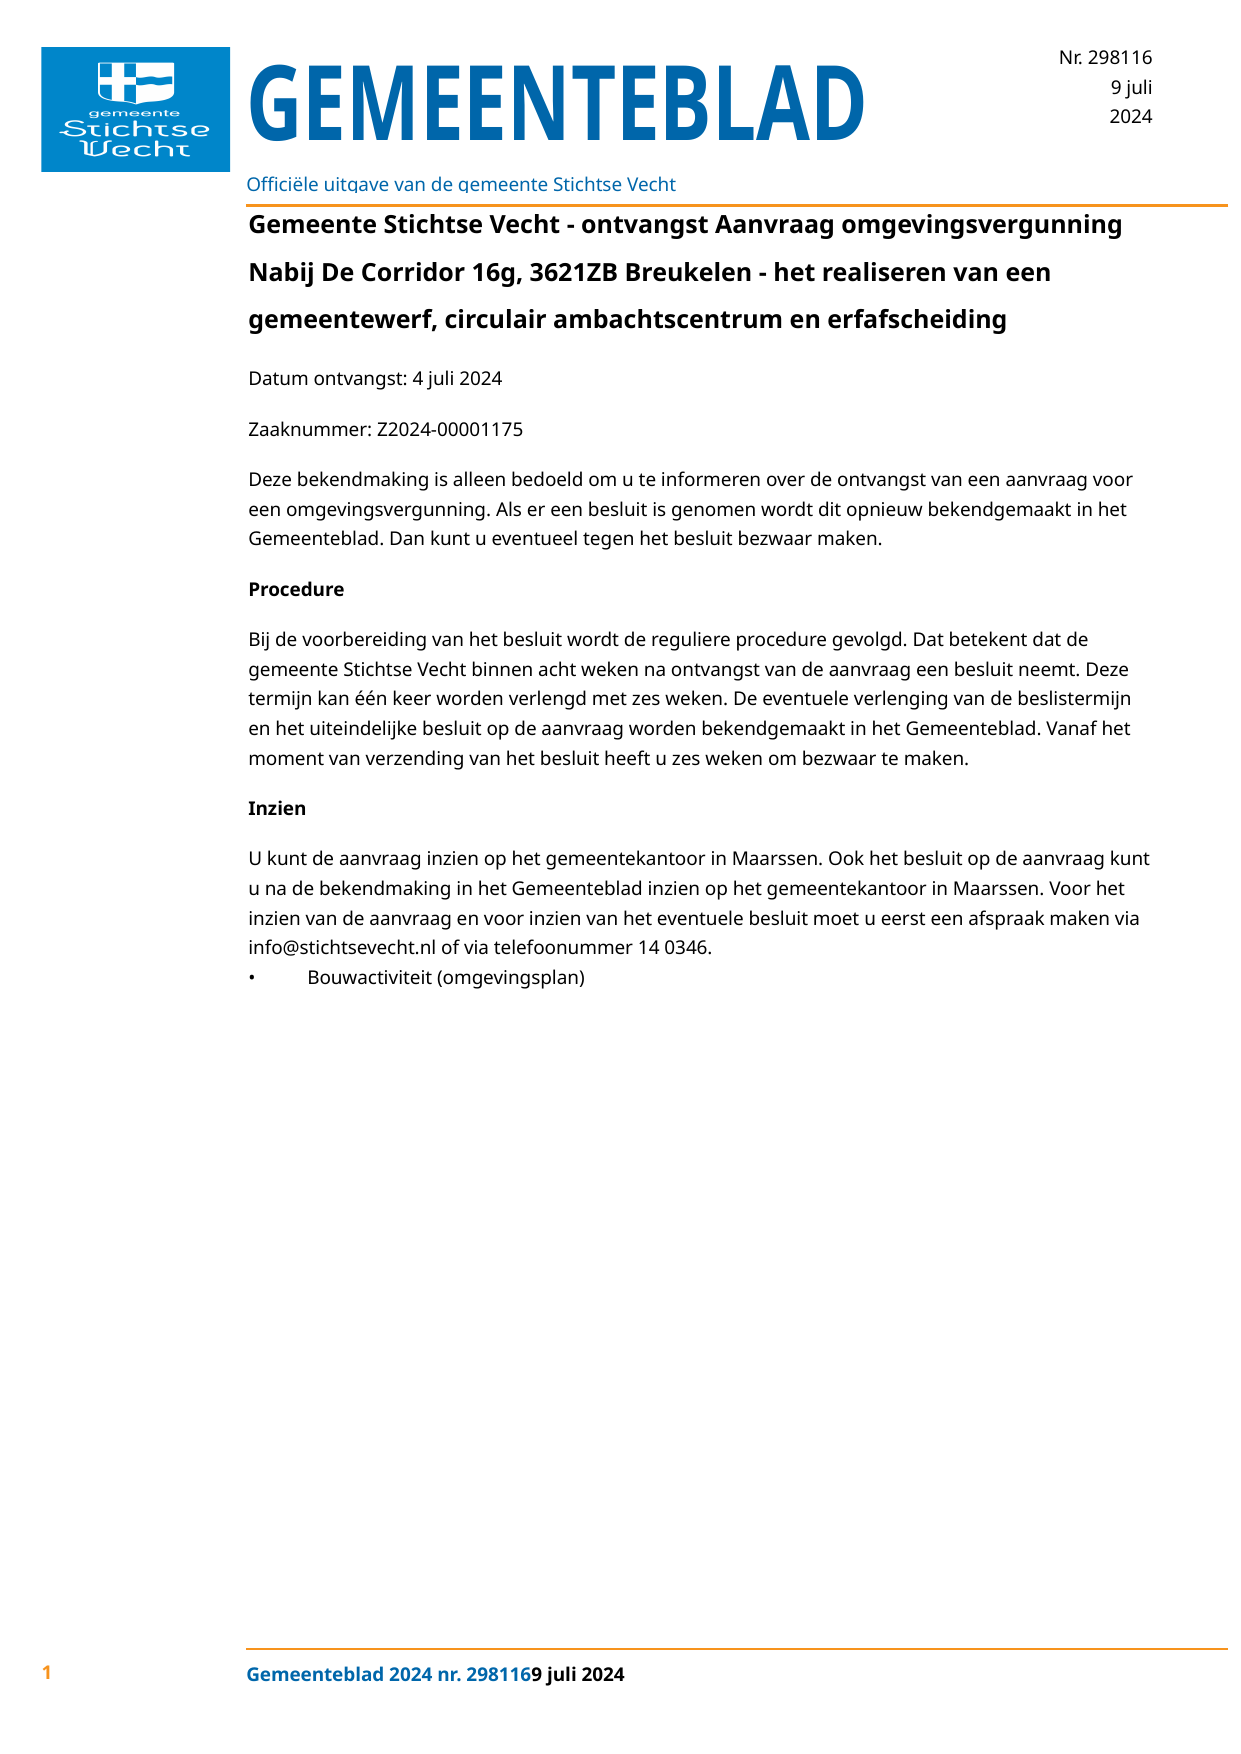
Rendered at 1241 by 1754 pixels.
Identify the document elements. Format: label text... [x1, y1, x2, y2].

text Gemeente Stichtse Vecht - ontvangst Aanvraag omgevingsvergunning Nabij De Corridor 16g, 3621ZB Breukelen - het realiseren van een gemeentewerf, circulair ambachtscentrum en erfafscheiding [248, 207, 1152, 336]
text Zaaknummer: Z2024-00001175 [248, 416, 1152, 442]
picture [137, 63, 174, 103]
text Inzien [248, 795, 1152, 821]
text Bij de voorbereiding van het besluit wordt de reguliere procedure gevolgd. Dat betekent dat de gemeente Stichtse Vecht binnen acht weken na ontvangst van de aanvraag een besluit neemt. Deze termijn kan één keer worden verlengd met zes weken. De eventuele verlenging van de beslistermijn en het uiteindelijke besluit op de aanvraag worden bekendgemaakt in het Gemeenteblad. Vanaf het moment van verzending van het besluit heeft u zes weken om bezwaar te maken. [248, 626, 1152, 770]
list Bouwactiviteit (omgevingsplan) [248, 964, 1152, 989]
text Datum ontvangst: 4 juli 2024 [248, 366, 1152, 391]
text U kunt de aanvraag inzien op het gemeentekantoor in Maarssen. Ook het besluit op de aanvraag kunt u na de bekendmaking in het Gemeenteblad inzien op het gemeentekantoor in Maarssen. Voor het inzien van de aanvraag en voor inzien van het eventuele besluit moet u eerst een afspraak maken via info@stichtsevecht.nl of via telefoonummer 14 0346. [248, 846, 1152, 960]
text Procedure [248, 576, 1152, 602]
picture [99, 63, 135, 101]
text Deze bekendmaking is alleen bedoeld om u te informeren over de ontvangst van een aanvraag voor een omgevingsvergunning. Als er een besluit is genomen wordt dit opnieuw bekendgemaakt in het Gemeenteblad. Dan kunt u eventueel tegen het besluit bezwaar maken. [248, 466, 1152, 551]
